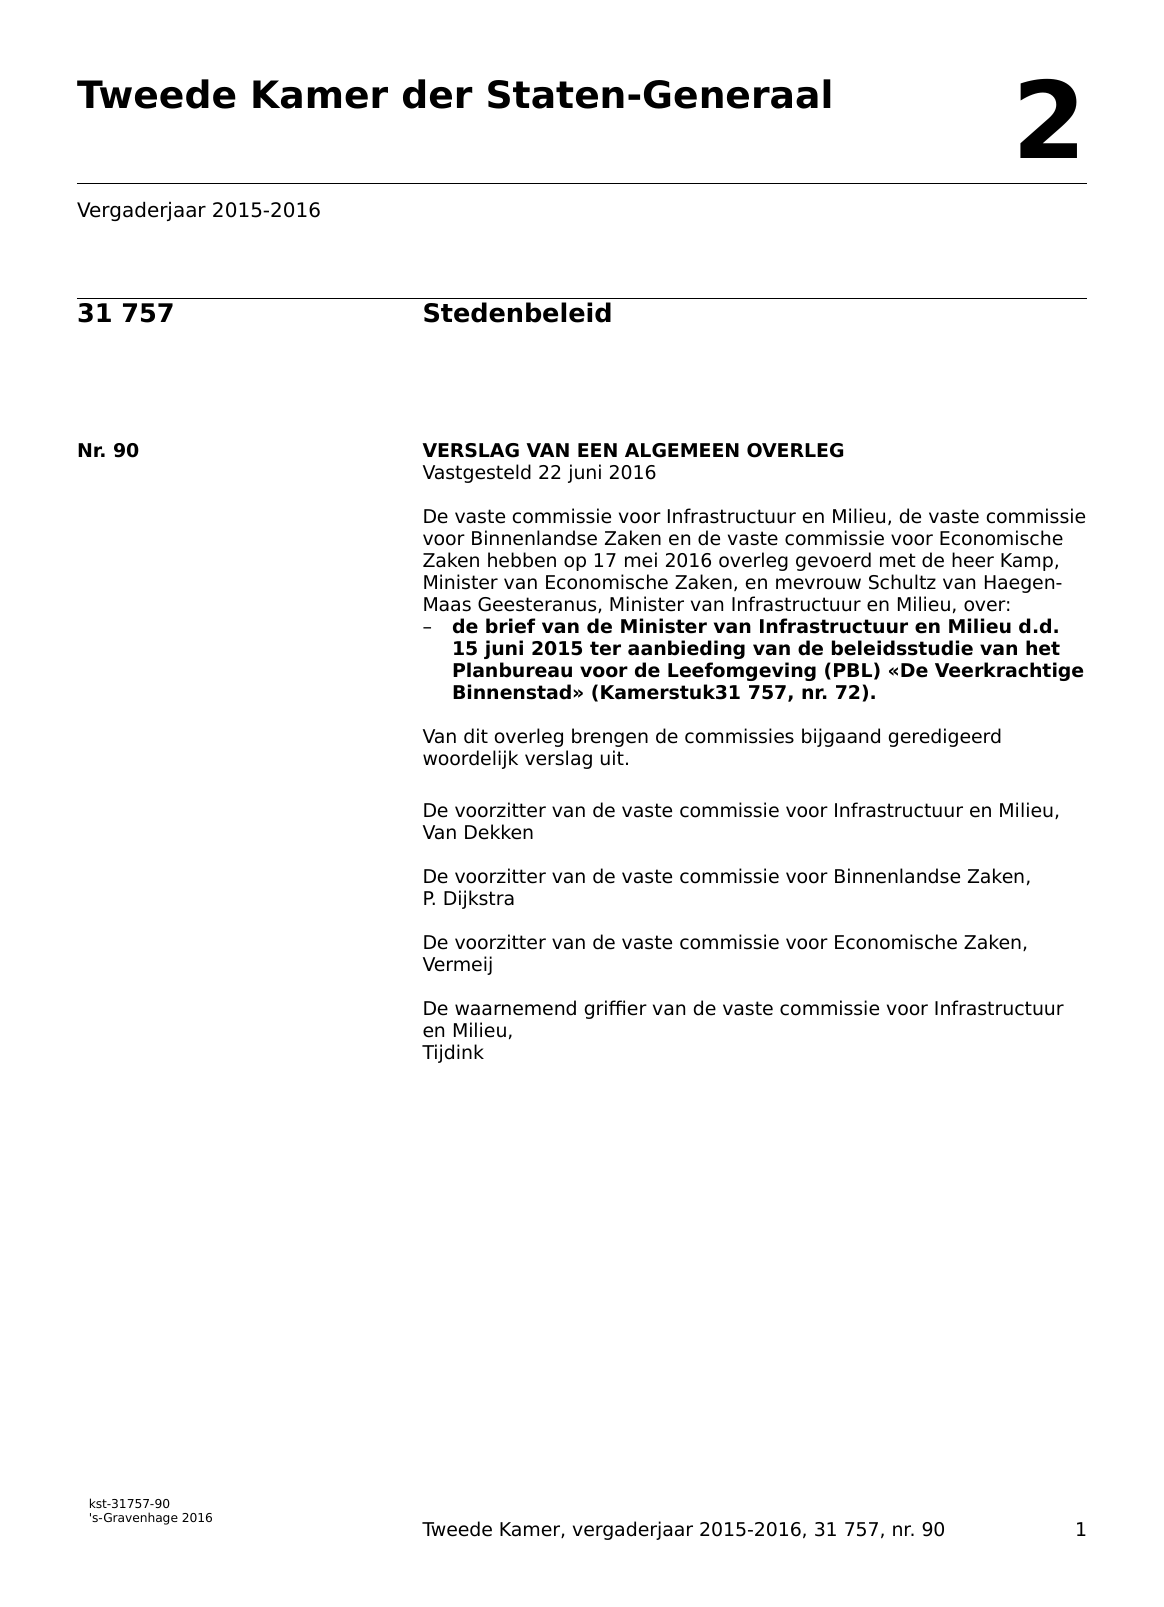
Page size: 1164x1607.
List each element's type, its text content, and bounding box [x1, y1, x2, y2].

text De waarnemend griffier van de vaste commissie voor Infrastructuur en Milieu, Tijdink [422, 998, 1087, 1064]
text De voorzitter van de vaste commissie voor Infrastructuur en Milieu, Van Dekken [422, 800, 1087, 844]
text Van dit overleg brengen de commissies bijgaand geredigeerd woordelijk verslag uit. [422, 726, 1087, 770]
text Vastgesteld 22 juni 2016 [422, 462, 1087, 484]
table_header Tweede Kamer der Staten-Generaal [77, 59, 886, 183]
table_header 2 [886, 59, 1087, 183]
text – de brief van de Minister van Infrastructuur en Milieu d.d. 15 juni 2015 ter aanbieding van de beleidsstudie van het Planbureau voor de Leefomgeving (PBL) «De Veerkrachtige Binnenstad» (Kamerstuk31 757, nr. 72). [422, 616, 1087, 704]
text De vaste commissie voor Infrastructuur en Milieu, de vaste commissie voor Binnenlandse Zaken en de vaste commissie voor Economische Zaken hebben op 17 mei 2016 overleg gevoerd met de heer Kamp, Minister van Economische Zaken, en mevrouw Schultz van Haegen-Maas Geesteranus, Minister van Infrastructuur en Milieu, over: [422, 506, 1087, 616]
subtitle Nr. 90 VERSLAG VAN EEN ALGEMEEN OVERLEG [77, 440, 1087, 462]
table_cell Vergaderjaar 2015-2016 [77, 184, 1087, 298]
subtitle 31 757 Stedenbeleid [77, 299, 1087, 329]
text De voorzitter van de vaste commissie voor Binnenlandse Zaken, P. Dijkstra [422, 866, 1087, 910]
text kst-31757-90 [88, 1497, 323, 1511]
text De voorzitter van de vaste commissie voor Economische Zaken, Vermeij [422, 932, 1087, 976]
text 's-Gravenhage 2016 [88, 1511, 323, 1525]
